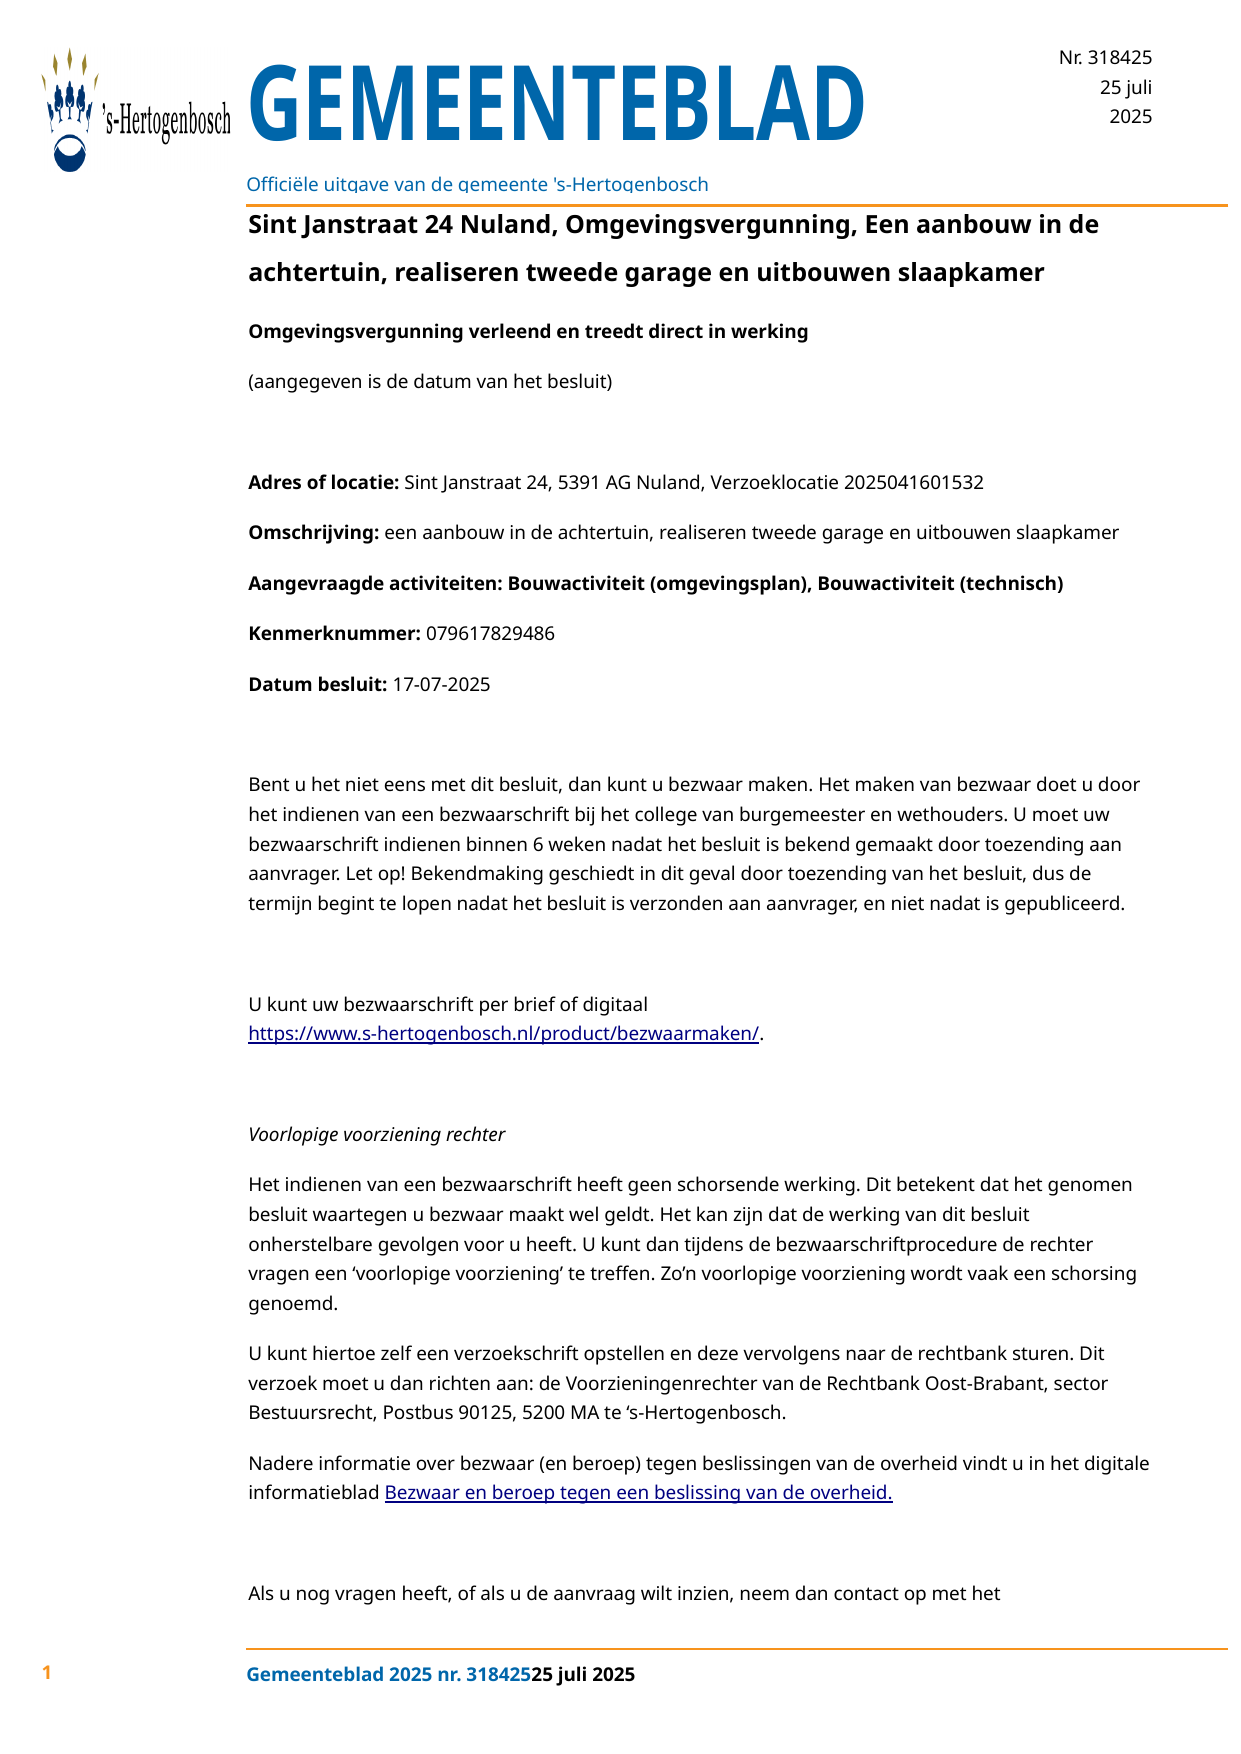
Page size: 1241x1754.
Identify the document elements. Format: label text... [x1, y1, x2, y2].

text Aangevraagde activiteiten: Bouwactiviteit (omgevingsplan), Bouwactiviteit (technisch) [248, 570, 1152, 596]
text (aangegeven is de datum van het besluit) [248, 368, 1152, 394]
text Omschrijving: een aanbouw in de achtertuin, realiseren tweede garage en uitbouwen slaapkamer [248, 519, 1152, 545]
text Omgevingsvergunning verleend en treedt direct in werking [248, 318, 1152, 344]
text Datum besluit: 17-07-2025 [248, 671, 1152, 697]
text Het indienen van een bezwaarschrift heeft geen schorsende werking. Dit betekent dat het genomen besluit waartegen u bezwaar maakt wel geldt. Het kan zijn dat de werking van dit besluit onherstelbare gevolgen voor u heeft. U kunt dan tijdens de bezwaarschriftprocedure de rechter vragen een ‘voorlopige voorziening’ te treffen. Zo’n voorlopige voorziening wordt vaak een schorsing genoemd. [248, 1172, 1152, 1316]
text Adres of locatie: Sint Janstraat 24, 5391 AG Nuland, Verzoeklocatie 2025041601532 [248, 469, 1152, 495]
text Als u nog vragen heeft, of als u de aanvraag wilt inzien, neem dan contact op met het [248, 1580, 1152, 1606]
text Kenmerknummer: 079617829486 [248, 620, 1152, 646]
text U kunt hiertoe zelf een verzoekschrift opstellen en deze vervolgens naar de rechtbank sturen. Dit verzoek moet u dan richten aan: de Voorzieningenrechter van de Rechtbank Oost-Brabant, sector Bestuursrecht, Postbus 90125, 5200 MA te ‘s-Hertogenbosch. [248, 1340, 1152, 1425]
text Sint Janstraat 24 Nuland, Omgevingsvergunning, Een aanbouw in de achtertuin, realiseren tweede garage en uitbouwen slaapkamer [248, 207, 1152, 288]
text U kunt uw bezwaarschrift per brief of digitaal https://www.s-hertogenbosch.nl/product/bezwaarmaken/. [248, 991, 1152, 1046]
text Voorlopige voorziening rechter [248, 1121, 1152, 1147]
picture [41, 47, 231, 172]
text Bent u het niet eens met dit besluit, dan kunt u bezwaar maken. Het maken van bezwaar doet u door het indienen van een bezwaarschrift bij het college van burgemeester en wethouders. U moet uw bezwaarschrift indienen binnen 6 weken nadat het besluit is bekend gemaakt door toezending aan aanvrager. Let op! Bekendmaking geschiedt in dit geval door toezending van het besluit, dus de termijn begint te lopen nadat het besluit is verzonden aan aanvrager, en niet nadat is gepubliceerd. [248, 772, 1152, 916]
text Nadere informatie over bezwaar (en beroep) tegen beslissingen van de overheid vindt u in het digitale informatieblad Bezwaar en beroep tegen een beslissing van de overheid. [248, 1450, 1152, 1505]
